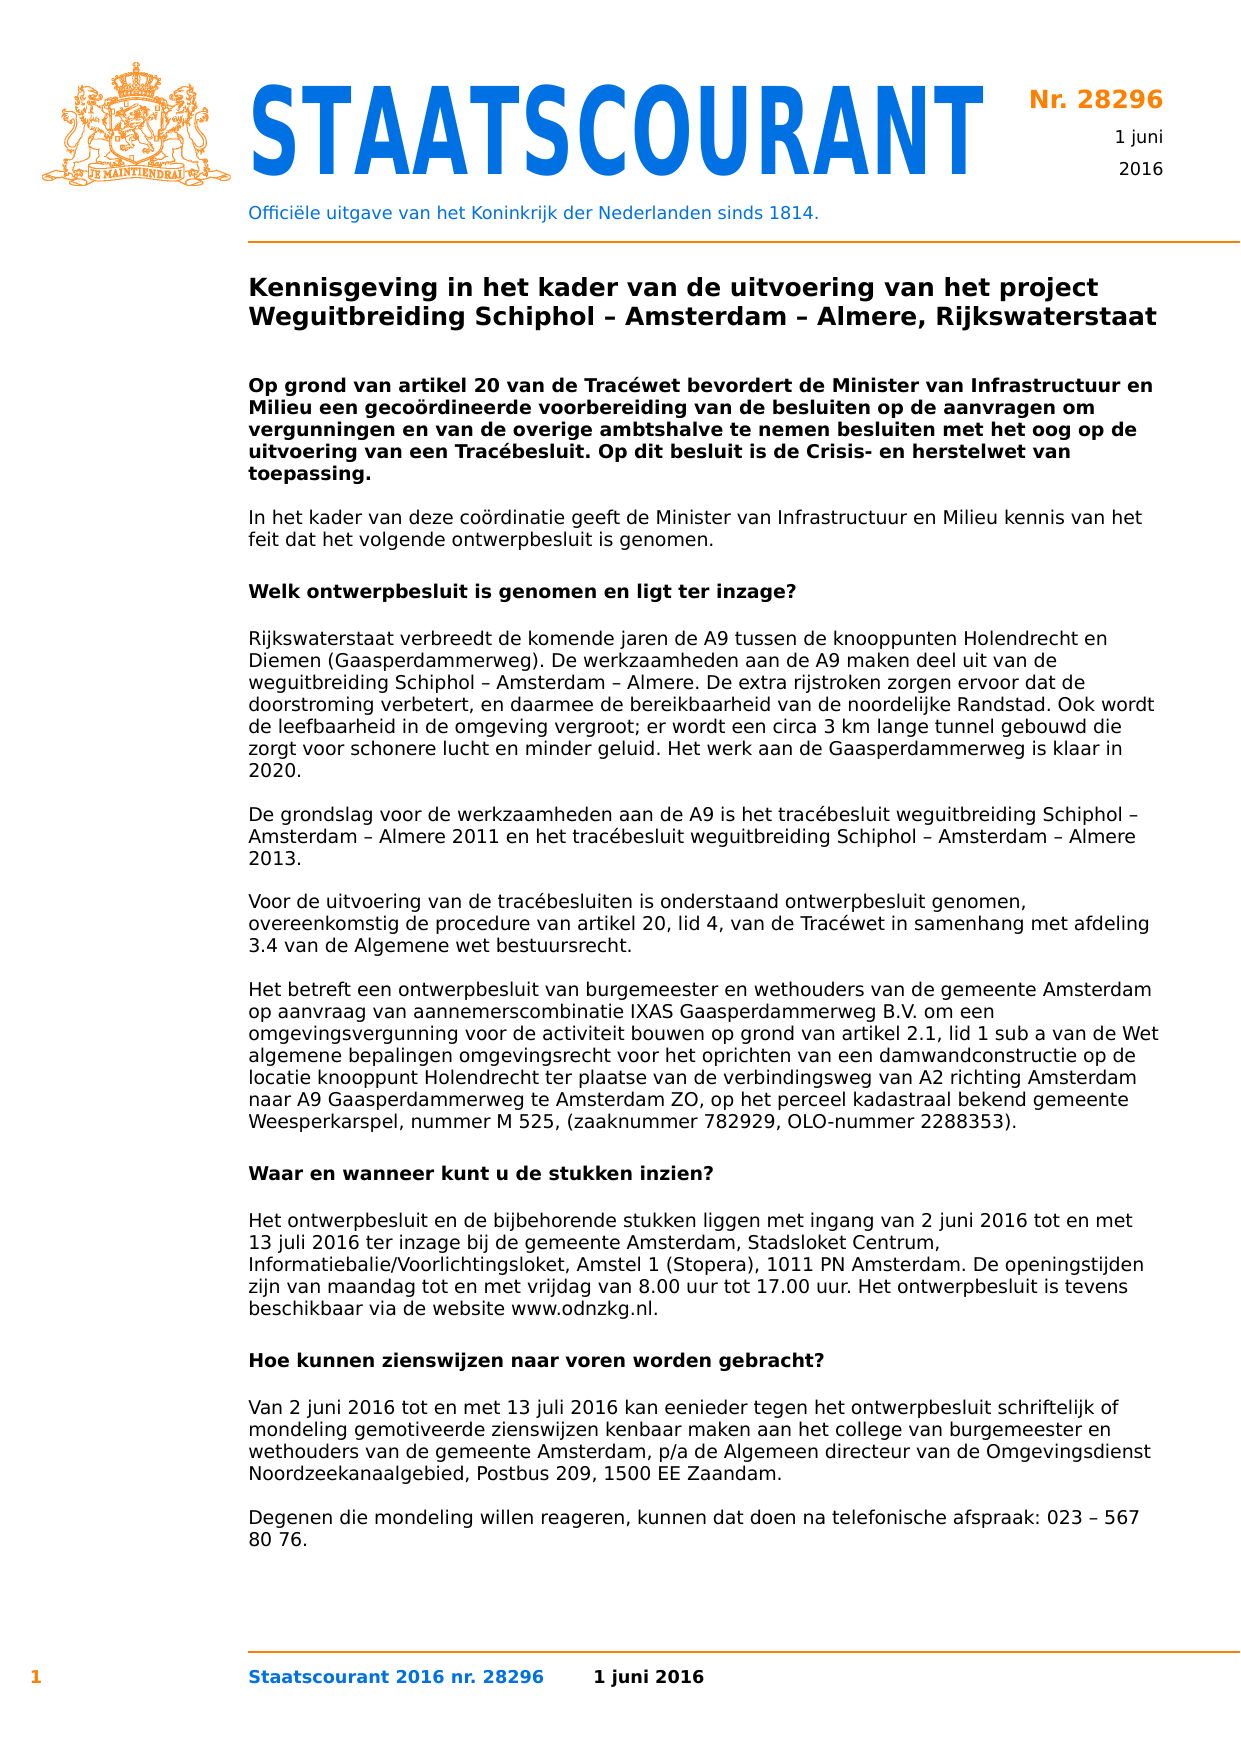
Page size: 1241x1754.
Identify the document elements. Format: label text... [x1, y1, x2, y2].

text Op grond van artikel 20 van de Tracéwet bevordert de Minister van Infrastructuur en Milieu een gecoördineerde voorbereiding van de besluiten op de aanvragen om vergunningen en van de overige ambtshalve te nemen besluiten met het oog op de uitvoering van een Tracébesluit. Op dit besluit is de Crisis- en herstelwet van toepassing. [248, 375, 1163, 485]
subtitle Welk ontwerpbesluit is genomen en ligt ter inzage? [248, 581, 1163, 603]
table_cell 1 juni [998, 121, 1240, 153]
text Rijkswaterstaat verbreedt de komende jaren de A9 tussen de knooppunten Holendrecht en Diemen (Gaasperdammerweg). De werkzaamheden aan de A9 maken deel uit van de weguitbreiding Schiphol – Amsterdam – Almere. De extra rijstroken zorgen ervoor dat de doorstroming verbetert, en daarmee de bereikbaarheid van de noordelijke Randstad. Ook wordt de leefbaarheid in de omgeving vergroot; er wordt een circa 3 km lange tunnel gebouwd die zorgt voor schonere lucht en minder geluid. Het werk aan de Gaasperdammerweg is klaar in 2020. [248, 628, 1163, 782]
text Degenen die mondeling willen reageren, kunnen dat doen na telefonische afspraak: 023 – 567 80 76. [248, 1507, 1163, 1551]
subtitle Kennisgeving in het kader van de uitvoering van het project Weguitbreiding Schiphol – Amsterdam – Almere, Rijkswaterstaat [248, 273, 1163, 331]
table_header [25, 62, 248, 241]
text Het betreft een ontwerpbesluit van burgemeester en wethouders van de gemeente Amsterdam op aanvraag van aannemerscombinatie IXAS Gaasperdammerweg B.V. om een omgevingsvergunning voor de activiteit bouwen op grond van artikel 2.1, lid 1 sub a van de Wet algemene bepalingen omgevingsrecht voor het oprichten van een damwandconstructie op de locatie knooppunt Holen­drecht ter plaatse van de verbindingsweg van A2 richting Amsterdam naar A9 Gaasperdammerweg te Amsterdam ZO, op het perceel kadastraal bekend gemeente Weesperkarspel, nummer M 525, (zaaknummer 782929, OLO-nummer 2288353). [248, 979, 1163, 1133]
text Van 2 juni 2016 tot en met 13 juli 2016 kan eenieder tegen het ontwerpbesluit schriftelijk of mondeling gemotiveerde zienswijzen kenbaar maken aan het college van burgemeester en wethouders van de gemeente Amsterdam, p/a de Algemeen directeur van de Omgevingsdienst Noordzeekanaalgebied, Postbus 209, 1500 EE Zaandam. [248, 1397, 1163, 1485]
subtitle Hoe kunnen zienswijzen naar voren worden gebracht? [248, 1350, 1163, 1372]
subtitle Waar en wanneer kunt u de stukken inzien? [248, 1163, 1163, 1185]
table_header STAATSCOURANT [248, 62, 998, 203]
text In het kader van deze coördinatie geeft de Minister van Infrastructuur en Milieu kennis van het feit dat het volgende ontwerpbesluit is genomen. [248, 507, 1163, 551]
text De grondslag voor de werkzaamheden aan de A9 is het tracébesluit weguitbreiding Schiphol – Amsterdam – Almere 2011 en het tracébesluit weguitbreiding Schiphol – Amsterdam – Almere 2013. [248, 803, 1163, 869]
picture [41, 62, 231, 186]
text Het ontwerpbesluit en de bijbehorende stukken liggen met ingang van 2 juni 2016 tot en met 13 juli 2016 ter inzage bij de gemeente Amsterdam, Stadsloket Centrum, Informatiebalie/Voorlichtingsloket, Amstel 1 (Stopera), 1011 PN Amsterdam. De openingstijden zijn van maandag tot en met vrijdag van 8.00 uur tot 17.00 uur. Het ontwerpbesluit is tevens beschikbaar via de website www.odnzkg.nl. [248, 1210, 1163, 1320]
table_header Nr. 28296 [998, 62, 1240, 121]
table_cell Officiële uitgave van het Koninkrijk der Nederlanden sinds 1814. [248, 203, 1240, 241]
table_cell 2016 [998, 153, 1240, 203]
text Voor de uitvoering van de tracébesluiten is onderstaand ontwerpbesluit genomen, overeenkomstig de procedure van artikel 20, lid 4, van de Tracéwet in samenhang met afdeling 3.4 van de Algemene wet bestuursrecht. [248, 891, 1163, 957]
